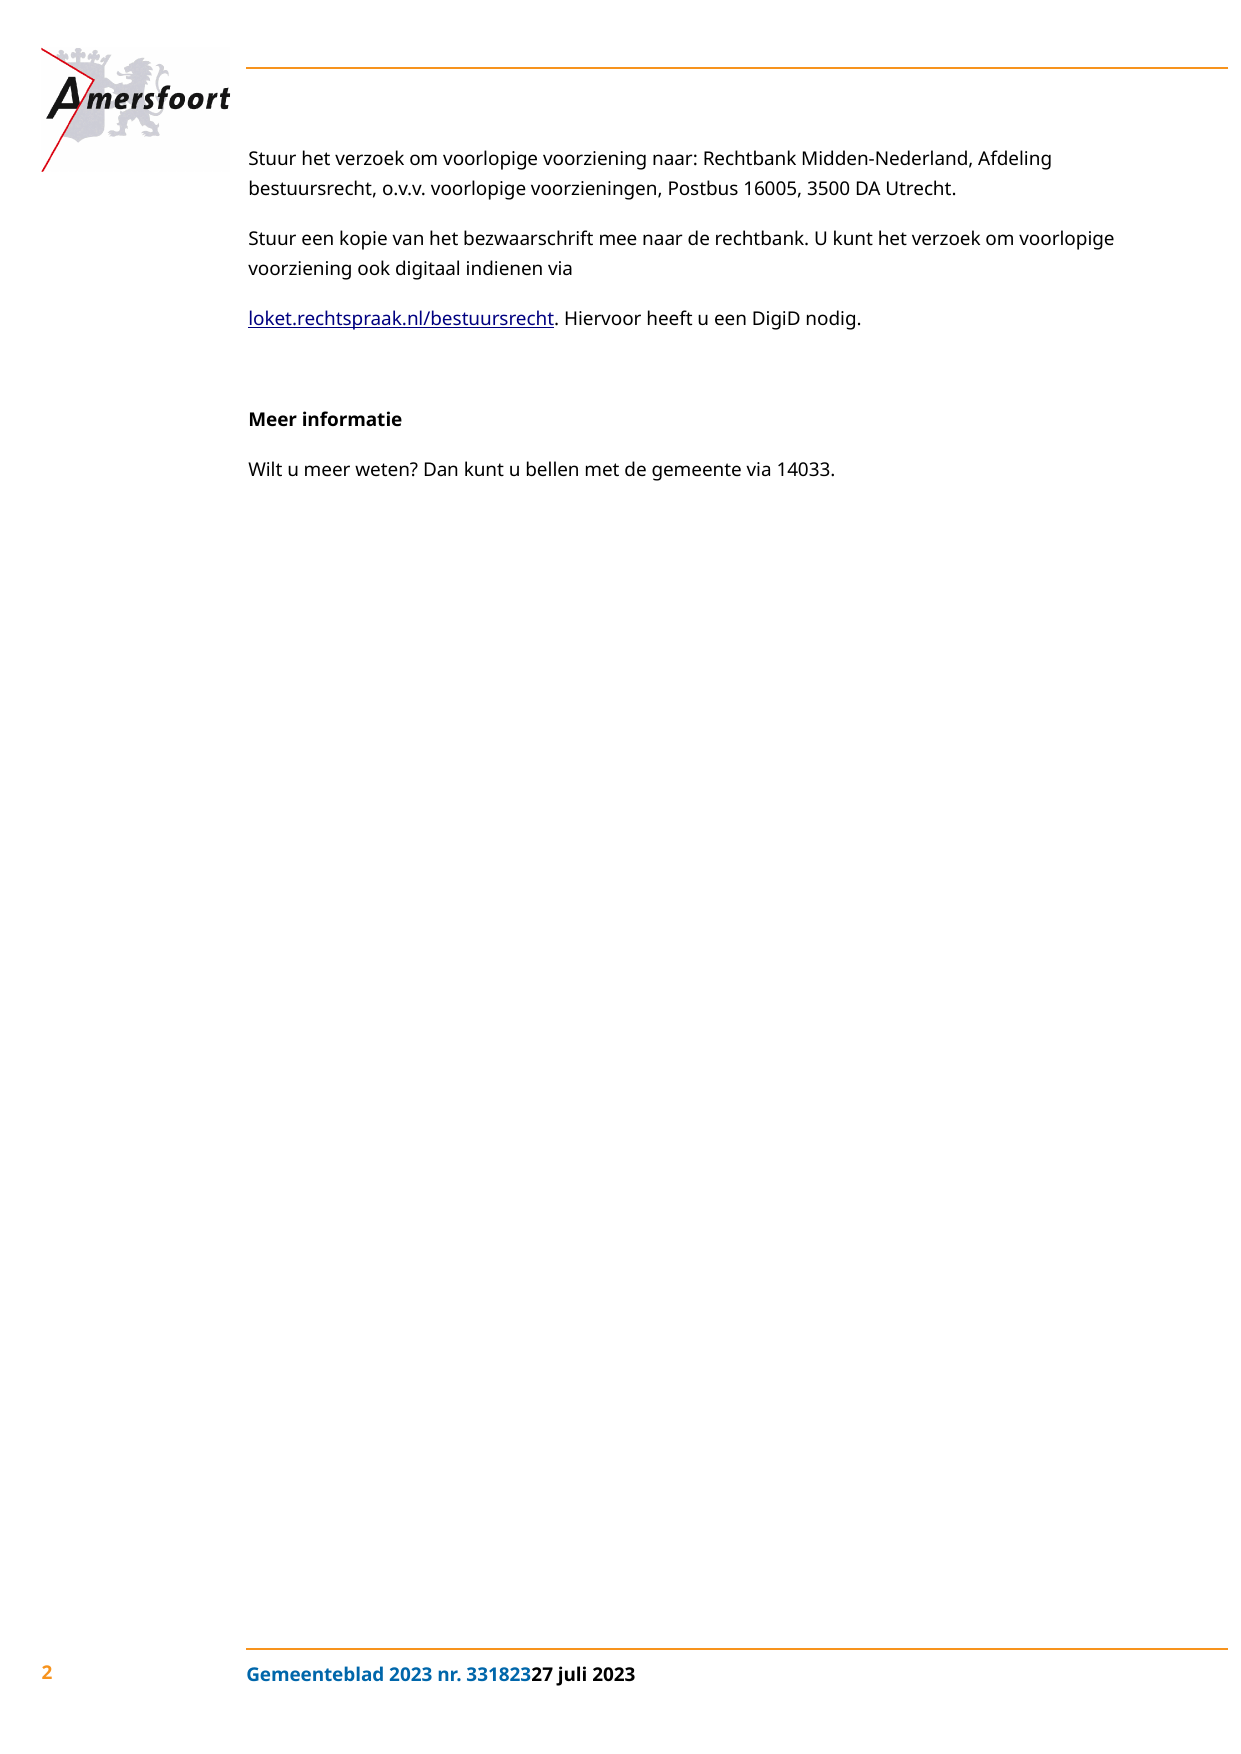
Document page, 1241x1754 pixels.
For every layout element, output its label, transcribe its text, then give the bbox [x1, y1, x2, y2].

text Meer informatie [248, 406, 1152, 432]
text Stuur een kopie van het bezwaarschrift mee naar de rechtbank. U kunt het verzoek om voorlopige voorziening ook digitaal indienen via [248, 225, 1152, 281]
text loket.rechtspraak.nl/bestuursrecht. Hiervoor heeft u een DigiD nodig. [248, 305, 1152, 331]
text Wilt u meer weten? Dan kunt u bellen met de gemeente via 14033. [248, 456, 1152, 482]
text Stuur het verzoek om voorlopige voorziening naar: Rechtbank Midden-Nederland, Afdeling bestuursrecht, o.v.v. voorlopige voorzieningen, Postbus 16005, 3500 DA Utrecht. [248, 145, 1152, 201]
picture [41, 47, 231, 172]
